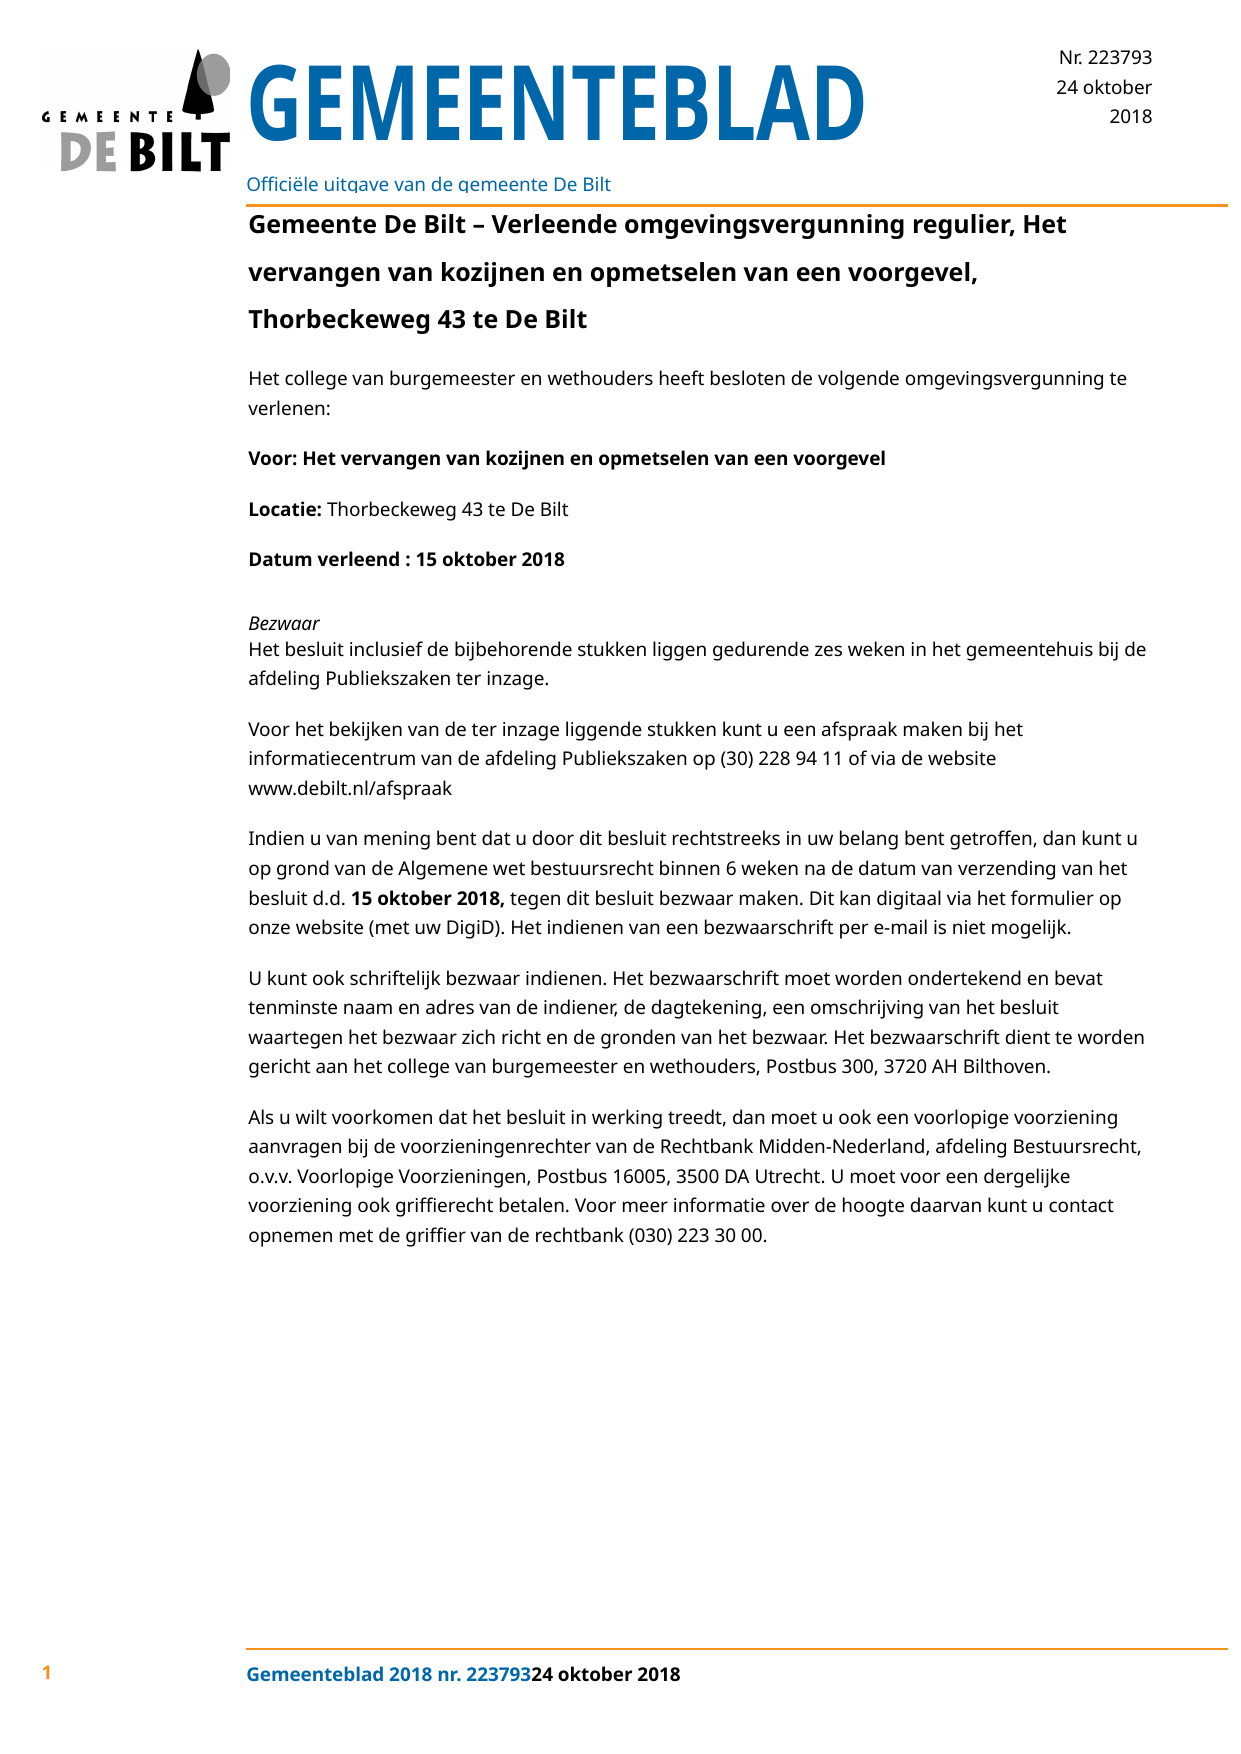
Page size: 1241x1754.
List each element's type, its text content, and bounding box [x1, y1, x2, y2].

picture [41, 47, 231, 172]
text U kunt ook schriftelijk bezwaar indienen. Het bezwaarschrift moet worden ondertekend en bevat tenminste naam en adres van de indiener, de dagtekening, een omschrijving van het besluit waartegen het bezwaar zich richt en de gronden van het bezwaar. Het bezwaarschrift dient te worden gericht aan het college van burgemeester en wethouders, Postbus 300, 3720 AH Bilthoven. [248, 965, 1152, 1079]
text Gemeente De Bilt – Verleende omgevingsvergunning regulier, Het vervangen van kozijnen en opmetselen van een voorgevel, Thorbeckeweg 43 te De Bilt [248, 207, 1152, 336]
text Voor: Het vervangen van kozijnen en opmetselen van een voorgevel [248, 446, 1152, 471]
text Het besluit inclusief de bijbehorende stukken liggen gedurende zes weken in het gemeentehuis bij de afdeling Publiekszaken ter inzage. [248, 636, 1152, 691]
text Het college van burgemeester en wethouders heeft besloten de volgende omgevingsvergunning te verlenen: [248, 366, 1152, 421]
text Datum verleend : 15 oktober 2018 [248, 546, 1152, 572]
text Voor het bekijken van de ter inzage liggende stukken kunt u een afspraak maken bij het informatiecentrum van de afdeling Publiekszaken op (30) 228 94 11 of via de website www.debilt.nl/afspraak [248, 716, 1152, 801]
text Bezwaar [248, 610, 1152, 636]
text Als u wilt voorkomen dat het besluit in werking treedt, dan moet u ook een voorlopige voorziening aanvragen bij de voorzieningenrechter van de Rechtbank Midden-Nederland, afdeling Bestuursrecht, o.v.v. Voorlopige Voorzieningen, Postbus 16005, 3500 DA Utrecht. U moet voor een dergelijke voorziening ook griffierecht betalen. Voor meer informatie over de hoogte daarvan kunt u contact opnemen met de griffier van de rechtbank (030) 223 30 00. [248, 1104, 1152, 1248]
text Indien u van mening bent dat u door dit besluit rechtstreeks in uw belang bent getroffen, dan kunt u op grond van de Algemene wet bestuursrecht binnen 6 weken na de datum van verzending van het besluit d.d. 15 oktober 2018, tegen dit besluit bezwaar maken. Dit kan digitaal via het formulier op onze website (met uw DigiD). Het indienen van een bezwaarschrift per e-mail is niet mogelijk. [248, 826, 1152, 940]
text Locatie: Thorbeckeweg 43 te De Bilt [248, 496, 1152, 522]
